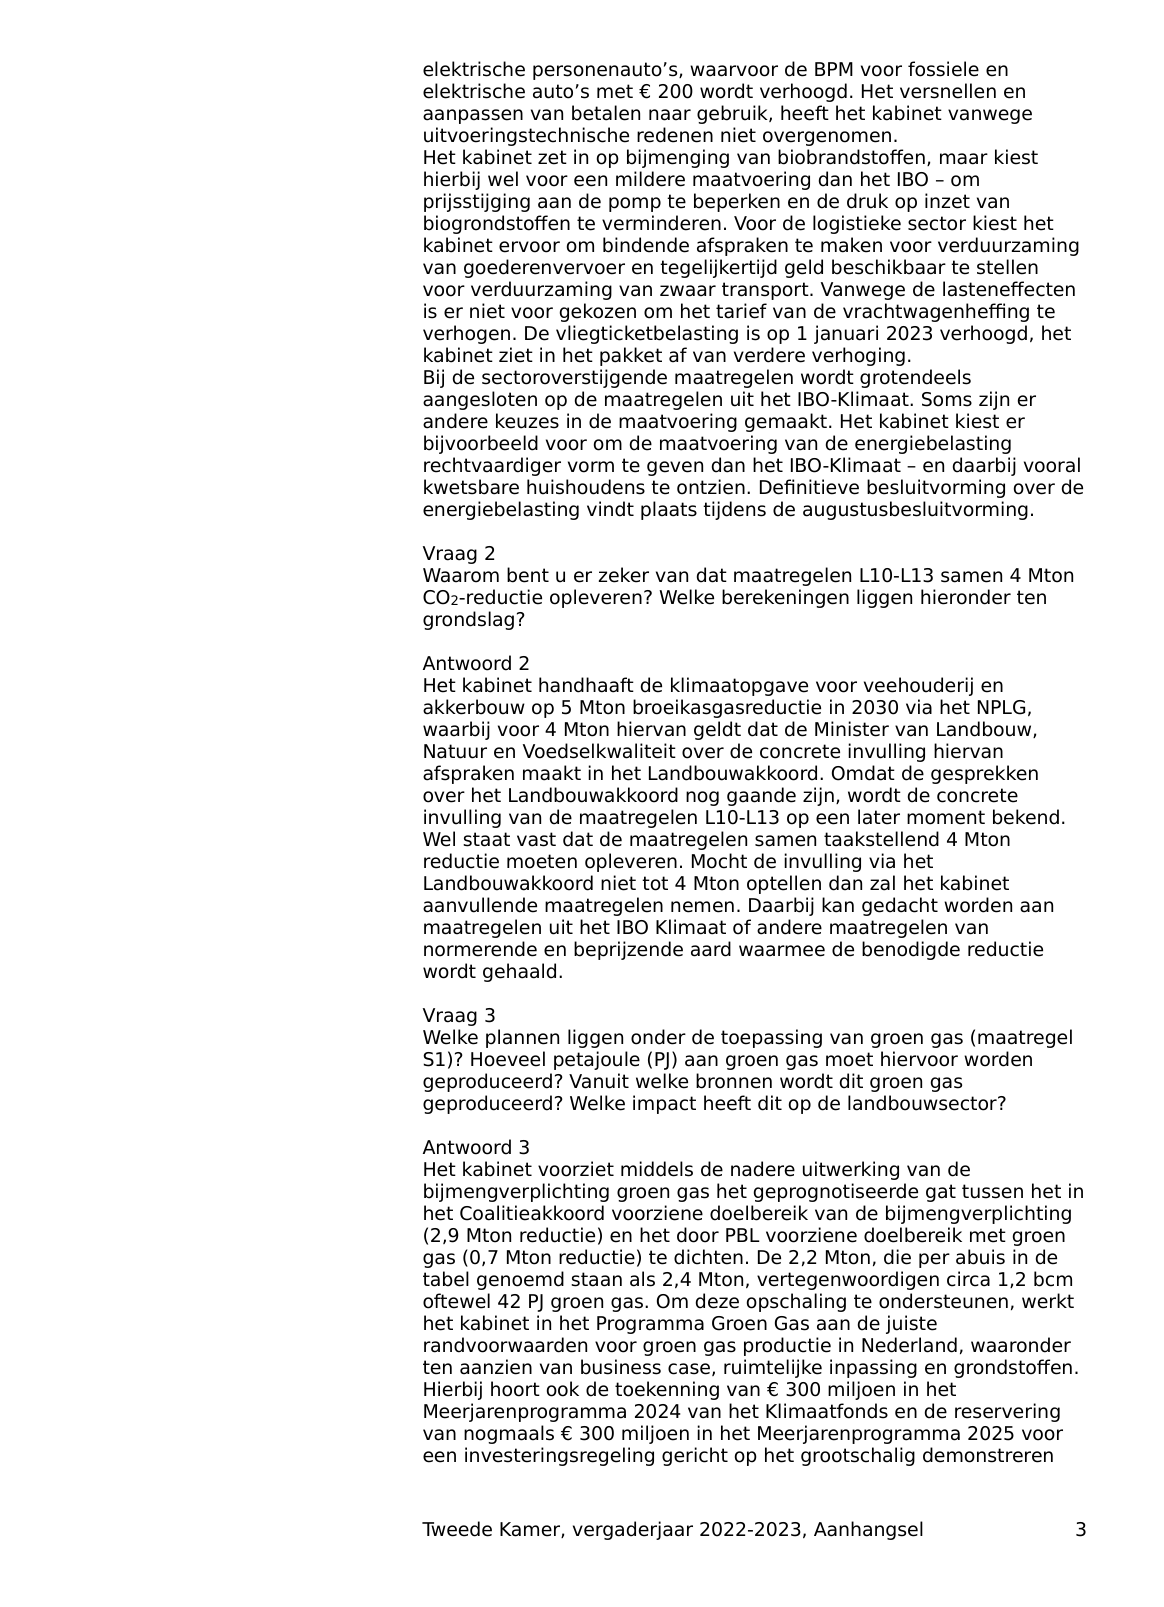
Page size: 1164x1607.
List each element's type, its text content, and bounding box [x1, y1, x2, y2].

text Het kabinet zet in op bijmenging van biobrandstoffen, maar kiest hierbij wel voor een mildere maatvoering dan het IBO – om prijsstijging aan de pomp te beperken en de druk op inzet van biogrondstoffen te verminderen. Voor de logistieke sector kiest het kabinet ervoor om bindende afspraken te maken voor verduurzaming van goederenvervoer en tegelijkertijd geld beschikbaar te stellen voor verduurzaming van zwaar transport. Vanwege de lasteneffecten is er niet voor gekozen om het tarief van de vrachtwagenheffing te verhogen. De vliegticketbelasting is op 1 januari 2023 verhoogd, het kabinet ziet in het pakket af van verdere verhoging. [422, 147, 1087, 367]
text Vraag 2 [422, 543, 1087, 565]
text Het kabinet voorziet middels de nadere uitwerking van de bijmengverplichting groen gas het geprognotiseerde gat tussen het in het Coalitieakkoord voorziene doelbereik van de bijmengverplichting (2,9 Mton reductie) en het door PBL voorziene doelbereik met groen gas (0,7 Mton reductie) te dichten. De 2,2 Mton, die per abuis in de tabel genoemd staan als 2,4 Mton, vertegenwoordigen circa 1,2 bcm oftewel 42 PJ groen gas. Om deze opschaling te ondersteunen, werkt het kabinet in het Programma Groen Gas aan de juiste randvoorwaarden voor groen gas productie in Nederland, waaronder ten aanzien van business case, ruimtelijke inpassing en grondstoffen. Hierbij hoort ook de toekenning van € 300 miljoen in het Meerjarenprogramma 2024 van het Klimaatfonds en de reservering van nogmaals € 300 miljoen in het Meerjarenprogramma 2025 voor een investeringsregeling gericht op het grootschalig demonstreren [422, 1159, 1087, 1467]
text Antwoord 2 [422, 653, 1087, 675]
text Antwoord 3 [422, 1137, 1087, 1159]
text Bij de sectoroverstijgende maatregelen wordt grotendeels aangesloten op de maatregelen uit het IBO-Klimaat. Soms zijn er andere keuzes in de maatvoering gemaakt. Het kabinet kiest er bijvoorbeeld voor om de maatvoering van de energiebelasting rechtvaardiger vorm te geven dan het IBO-Klimaat – en daarbij vooral kwetsbare huishoudens te ontzien. Definitieve besluitvorming over de energiebelasting vindt plaats tijdens de augustusbesluitvorming. [422, 367, 1087, 521]
text elektrische personenauto’s, waarvoor de BPM voor fossiele en elektrische auto’s met € 200 wordt verhoogd. Het versnellen en aanpassen van betalen naar gebruik, heeft het kabinet vanwege uitvoeringstechnische redenen niet overgenomen. [422, 59, 1087, 147]
text Vraag 3 [422, 1005, 1087, 1027]
text Welke plannen liggen onder de toepassing van groen gas (maatregel S1)? Hoeveel petajoule (PJ) aan groen gas moet hiervoor worden geproduceerd? Vanuit welke bronnen wordt dit groen gas geproduceerd? Welke impact heeft dit op de landbouwsector? [422, 1027, 1087, 1115]
text Waarom bent u er zeker van dat maatregelen L10-L13 samen 4 Mton CO2-reductie opleveren? Welke berekeningen liggen hieronder ten grondslag? [422, 565, 1087, 631]
text Het kabinet handhaaft de klimaatopgave voor veehouderij en akkerbouw op 5 Mton broeikasgasreductie in 2030 via het NPLG, waarbij voor 4 Mton hiervan geldt dat de Minister van Landbouw, Natuur en Voedselkwaliteit over de concrete invulling hiervan afspraken maakt in het Landbouwakkoord. Omdat de gesprekken over het Landbouwakkoord nog gaande zijn, wordt de concrete invulling van de maatregelen L10-L13 op een later moment bekend. Wel staat vast dat de maatregelen samen taakstellend 4 Mton reductie moeten opleveren. Mocht de invulling via het Landbouwakkoord niet tot 4 Mton optellen dan zal het kabinet aanvullende maatregelen nemen. Daarbij kan gedacht worden aan maatregelen uit het IBO Klimaat of andere maatregelen van normerende en beprijzende aard waarmee de benodigde reductie wordt gehaald. [422, 675, 1087, 983]
